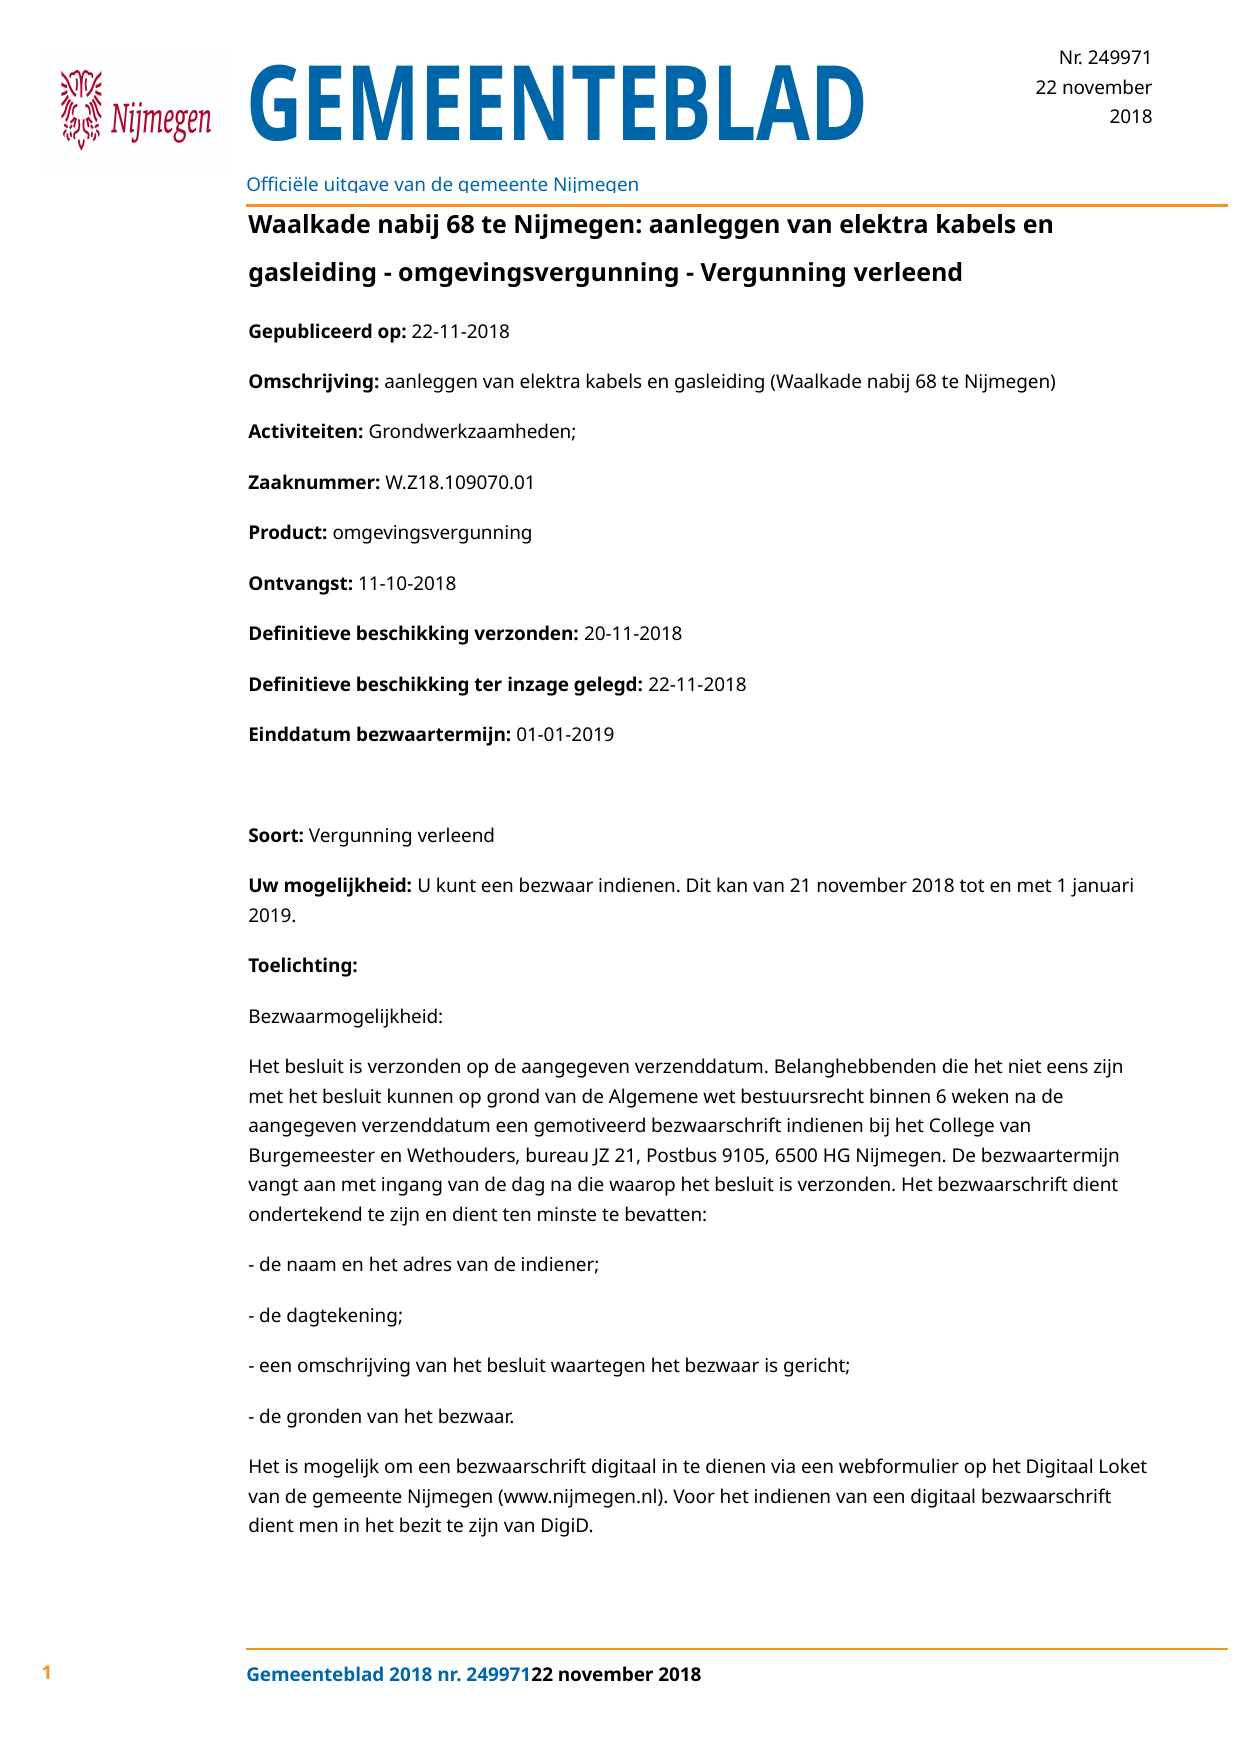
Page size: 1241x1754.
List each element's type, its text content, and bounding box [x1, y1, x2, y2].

text Het besluit is verzonden op de aangegeven verzenddatum. Belanghebbenden die het niet eens zijn met het besluit kunnen op grond van de Algemene wet bestuursrecht binnen 6 weken na de aangegeven verzenddatum een gemotiveerd bezwaarschrift indienen bij het College van Burgemeester en Wethouders, bureau JZ 21, Postbus 9105, 6500 HG Nijmegen. De bezwaartermijn vangt aan met ingang van de dag na die waarop het besluit is verzonden. Het bezwaarschrift dient ondertekend te zijn en dient ten minste te bevatten: [248, 1053, 1152, 1227]
picture [41, 47, 231, 172]
text Einddatum bezwaartermijn: 01-01-2019 [248, 721, 1152, 747]
text - de naam en het adres van de indiener; [248, 1252, 1152, 1277]
text Bezwaarmogelijkheid: [248, 1003, 1152, 1029]
text Omschrijving: aanleggen van elektra kabels en gasleiding (Waalkade nabij 68 te Nijmegen) [248, 368, 1152, 394]
text Gepubliceerd op: 22-11-2018 [248, 318, 1152, 344]
text - een omschrijving van het besluit waartegen het bezwaar is gericht; [248, 1352, 1152, 1378]
text Toelichting: [248, 952, 1152, 978]
text Definitieve beschikking verzonden: 20-11-2018 [248, 620, 1152, 646]
text Activiteiten: Grondwerkzaamheden; [248, 419, 1152, 444]
text Ontvangst: 11-10-2018 [248, 570, 1152, 596]
text - de dagtekening; [248, 1302, 1152, 1328]
text Uw mogelijkheid: U kunt een bezwaar indienen. Dit kan van 21 november 2018 tot en met 1 januari 2019. [248, 872, 1152, 928]
text Waalkade nabij 68 te Nijmegen: aanleggen van elektra kabels en gasleiding - omgevingsvergunning - Vergunning verleend [248, 207, 1152, 288]
text Het is mogelijk om een bezwaarschrift digitaal in te dienen via een webformulier op het Digitaal Loket van de gemeente Nijmegen (www.nijmegen.nl). Voor het indienen van een digitaal bezwaarschrift dient men in het bezit te zijn van DigiD. [248, 1453, 1152, 1538]
text Definitieve beschikking ter inzage gelegd: 22-11-2018 [248, 671, 1152, 697]
text Zaaknummer: W.Z18.109070.01 [248, 469, 1152, 495]
text - de gronden van het bezwaar. [248, 1403, 1152, 1429]
text Soort: Vergunning verleend [248, 822, 1152, 848]
text Product: omgevingsvergunning [248, 519, 1152, 545]
